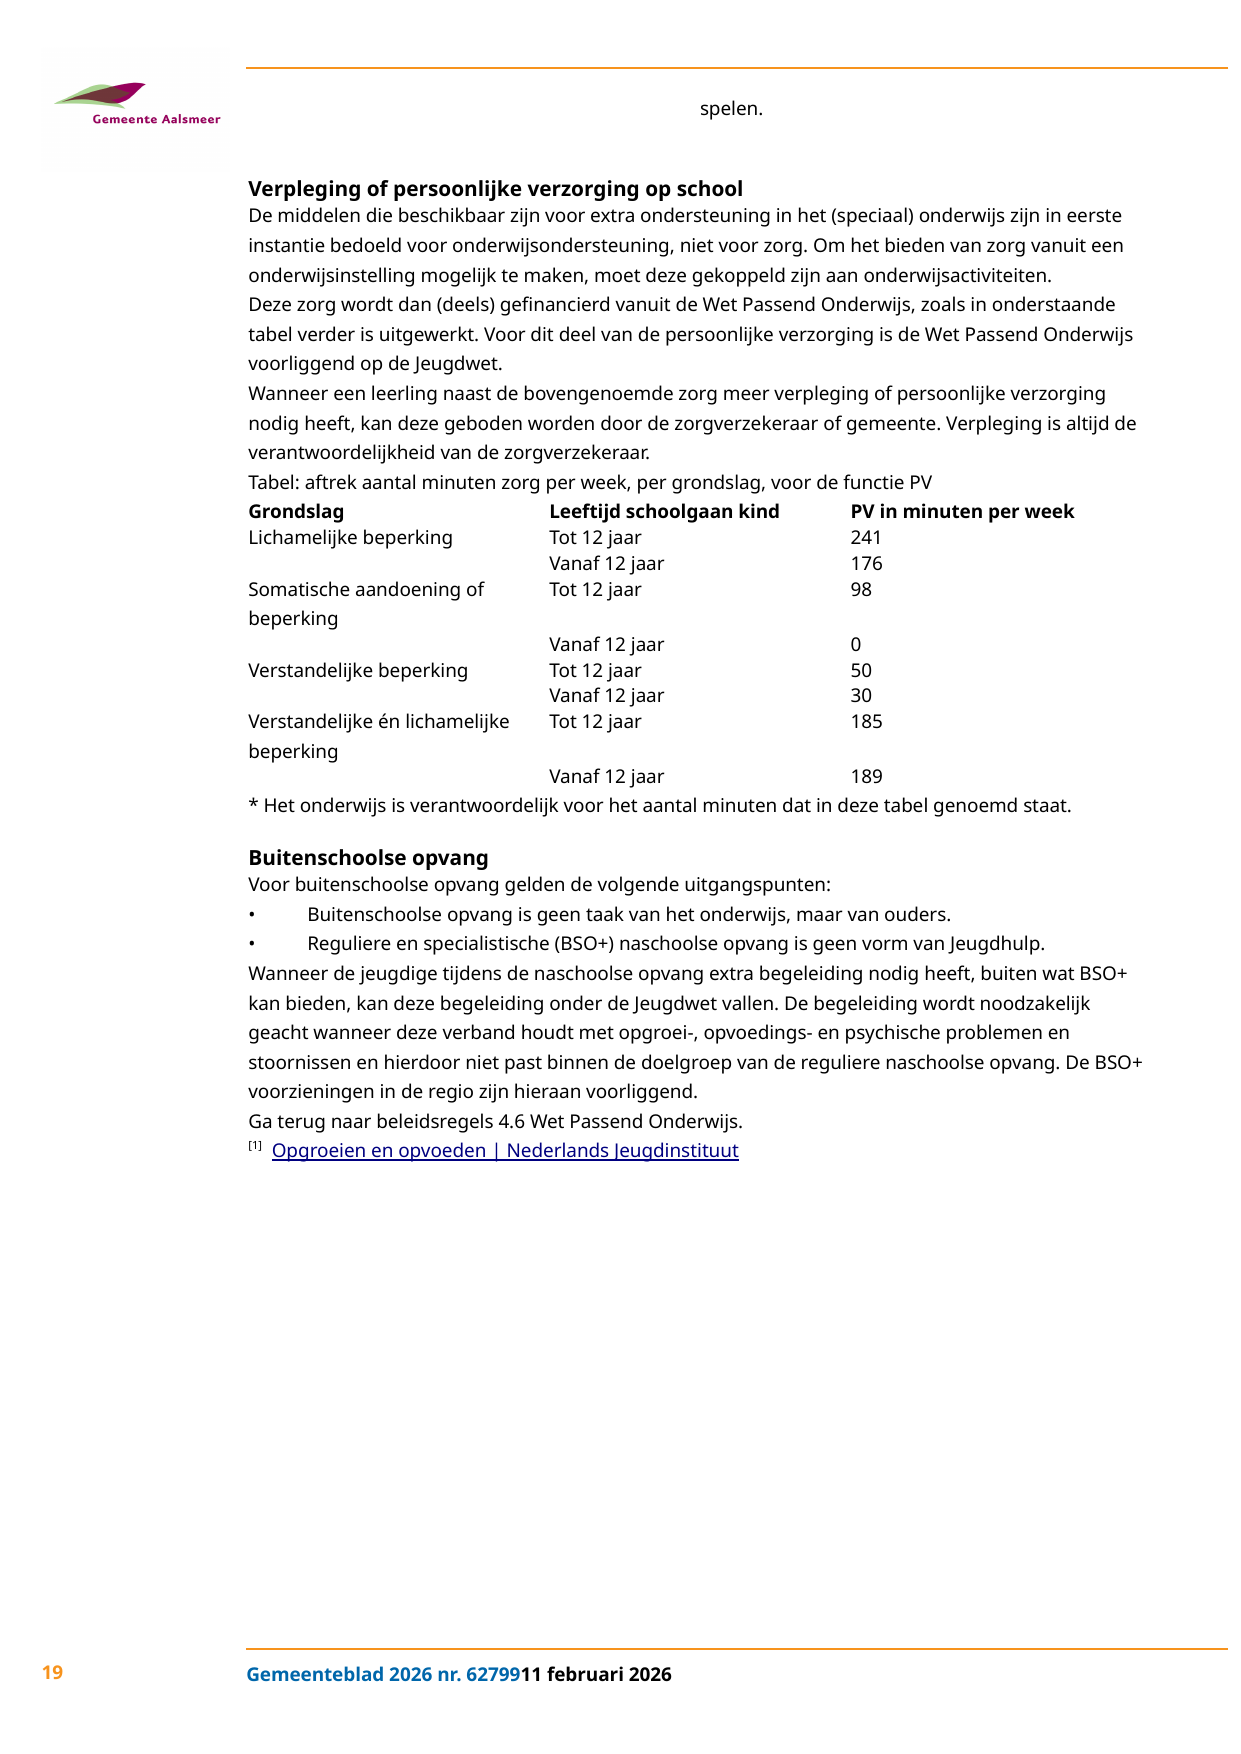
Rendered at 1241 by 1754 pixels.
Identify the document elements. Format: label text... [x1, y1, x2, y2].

table_cell Lichamelijke beperking [248, 524, 549, 550]
list Reguliere en specialistische (BSO+) naschoolse opvang is geen vorm van Jeugdhulp. [248, 931, 1152, 956]
table_cell Vanaf 12 jaar [549, 631, 850, 657]
table_cell 50 [850, 657, 1152, 682]
table_cell Tot 12 jaar [549, 524, 850, 550]
table_header PV in minuten per week [850, 499, 1152, 524]
table_cell 241 [850, 524, 1152, 550]
table_cell Verstandelijke beperking [248, 657, 549, 682]
table_cell [248, 683, 549, 708]
table_cell Somatische aandoening of beperking [248, 576, 549, 631]
table_cell Vanaf 12 jaar [549, 550, 850, 576]
text De middelen die beschikbaar zijn voor extra ondersteuning in het (speciaal) onderwijs zijn in eerste instantie bedoeld voor onderwijsondersteuning, niet voor zorg. Om het bieden van zorg vanuit een onderwijsinstelling mogelijk te maken, moet deze gekoppeld zijn aan onderwijsactiviteiten. [248, 203, 1152, 287]
table_cell Tot 12 jaar [549, 657, 850, 682]
table_cell Verstandelijke én lichamelijke beperking [248, 708, 549, 763]
text Voor buitenschoolse opvang gelden de volgende uitgangspunten: [248, 871, 1152, 897]
text [1] Opgroeien en opvoeden | Nederlands Jeugdinstituut [248, 1138, 1152, 1163]
picture [41, 47, 231, 172]
text Wanneer een leerling naast de bovengenoemde zorg meer verpleging of persoonlijke verzorging nodig heeft, kan deze geboden worden door de zorgverzekeraar of gemeente. Verpleging is altijd de verantwoordelijkheid van de zorgverzekeraar. [248, 380, 1152, 465]
table_cell 176 [850, 550, 1152, 576]
table_cell Vanaf 12 jaar [549, 683, 850, 708]
table_cell 30 [850, 683, 1152, 708]
table_cell [248, 764, 549, 789]
text Deze zorg wordt dan (deels) gefinancierd vanuit de Wet Passend Onderwijs, zoals in onderstaande tabel verder is uitgewerkt. Voor dit deel van de persoonlijke verzorging is de Wet Passend Onderwijs voorliggend op de Jeugdwet. [248, 291, 1152, 376]
table_header Grondslag [248, 499, 549, 524]
table_cell [248, 550, 549, 576]
text * Het onderwijs is verantwoordelijk voor het aantal minuten dat in deze tabel genoemd staat. [248, 792, 1152, 818]
table_cell [248, 95, 700, 150]
table_cell 185 [850, 708, 1152, 763]
text Ga terug naar beleidsregels 4.6 Wet Passend Onderwijs. [248, 1108, 1152, 1134]
text Tabel: aftrek aantal minuten zorg per week, per grondslag, voor de functie PV [248, 469, 1152, 494]
table_cell Tot 12 jaar [549, 576, 850, 631]
table_cell spelen. [700, 95, 1152, 150]
table_cell Tot 12 jaar [549, 708, 850, 763]
text Wanneer de jeugdige tijdens de naschoolse opvang extra begeleiding nodig heeft, buiten wat BSO+ kan bieden, kan deze begeleiding onder de Jeugdwet vallen. De begeleiding wordt noodzakelijk geacht wanneer deze verband houdt met opgroei-, opvoedings- en psychische problemen en stoornissen en hierdoor niet past binnen de doelgroep van de reguliere naschoolse opvang. De BSO+ voorzieningen in de regio zijn hieraan voorliggend. [248, 960, 1152, 1104]
table_header Leeftijd schoolgaan kind [549, 499, 850, 524]
table_cell [248, 631, 549, 657]
table_cell 0 [850, 631, 1152, 657]
table_cell 98 [850, 576, 1152, 631]
list Buitenschoolse opvang is geen taak van het onderwijs, maar van ouders. [248, 901, 1152, 927]
table_cell Vanaf 12 jaar [549, 764, 850, 789]
table_cell 189 [850, 764, 1152, 789]
text Buitenschoolse opvang [248, 843, 1152, 871]
text Verpleging of persoonlijke verzorging op school [248, 174, 1152, 203]
